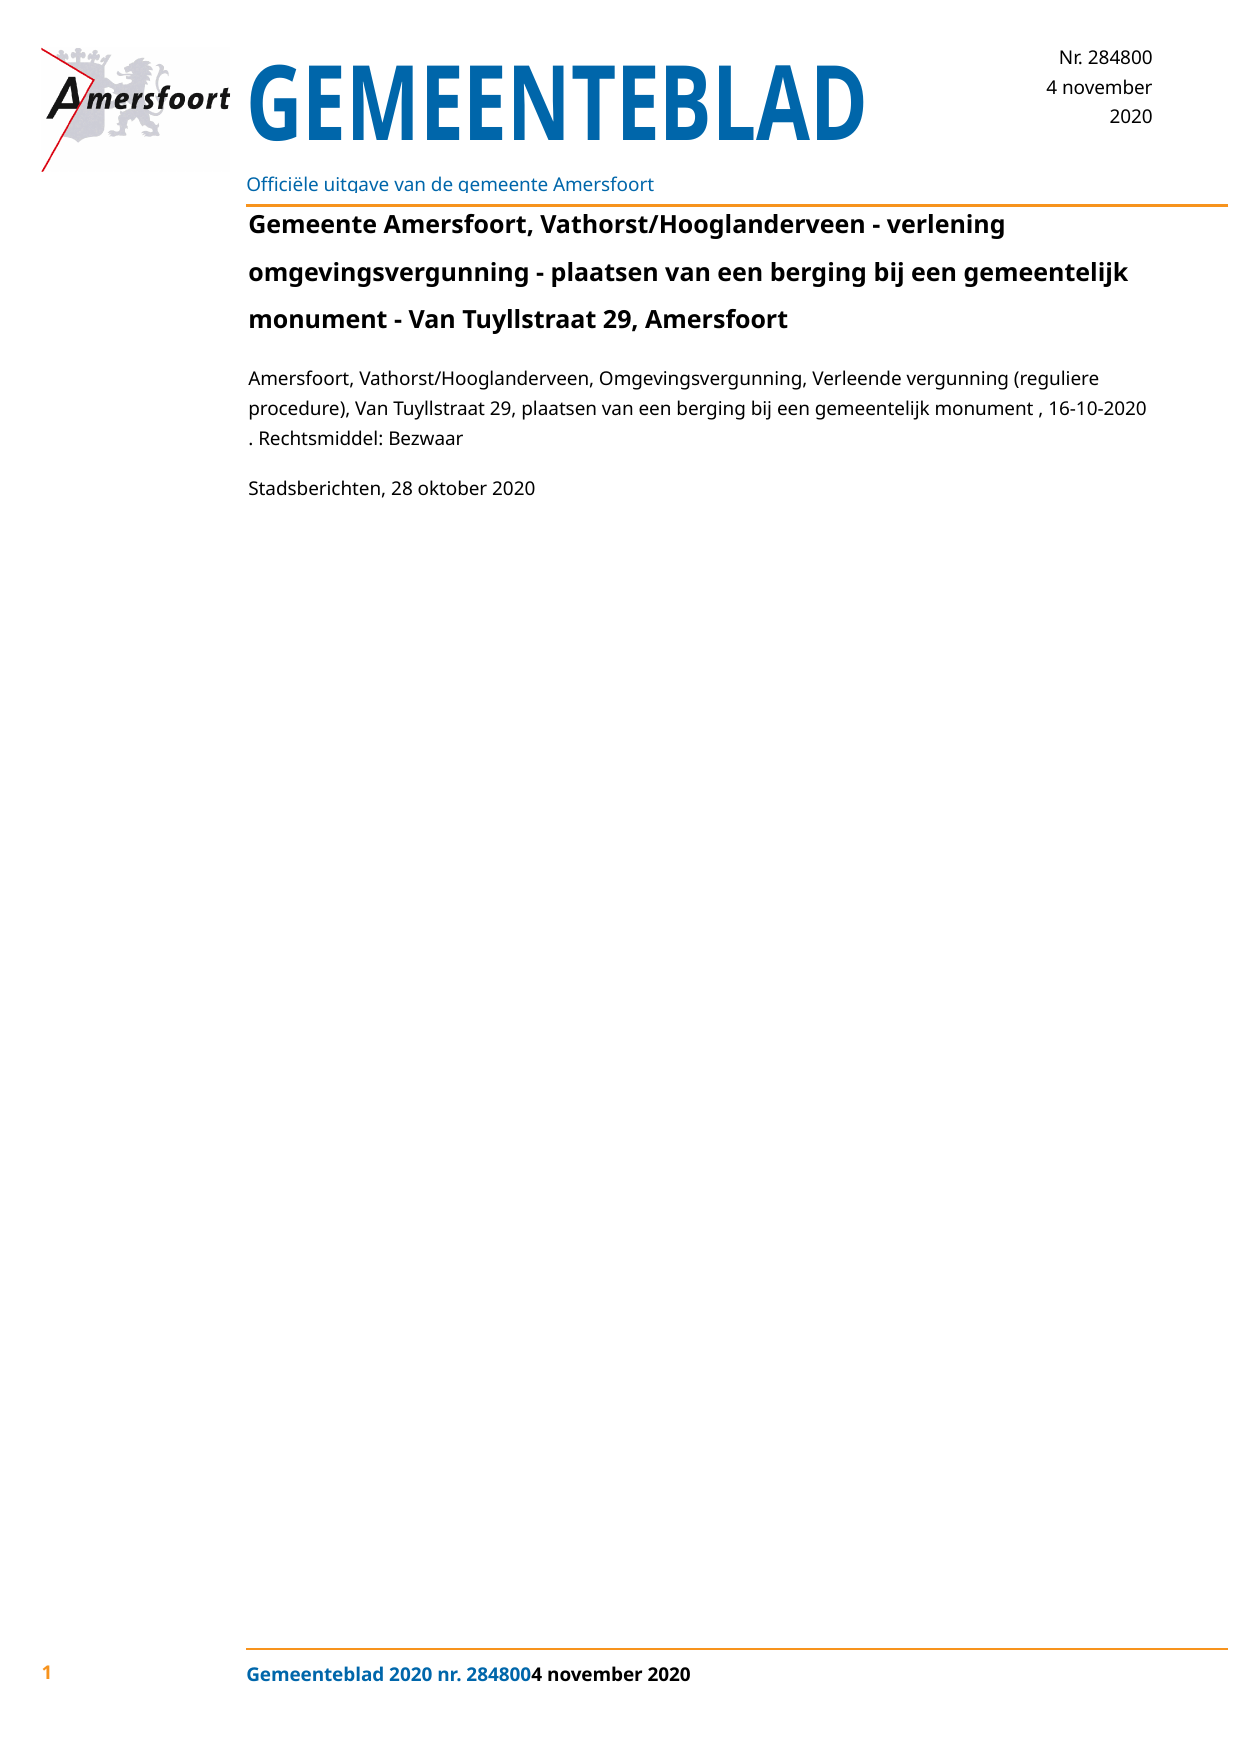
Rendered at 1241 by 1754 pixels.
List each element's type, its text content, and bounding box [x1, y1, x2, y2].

text Amersfoort, Vathorst/Hooglanderveen, Omgevingsvergunning, Verleende vergunning (reguliere procedure), Van Tuyllstraat 29, plaatsen van een berging bij een gemeentelijk monument , 16-10-2020 . Rechtsmiddel: Bezwaar [248, 366, 1152, 450]
text Gemeente Amersfoort, Vathorst/Hooglanderveen - verlening omgevingsvergunning - plaatsen van een berging bij een gemeentelijk monument - Van Tuyllstraat 29, Amersfoort [248, 207, 1152, 336]
text Stadsberichten, 28 oktober 2020 [248, 475, 1152, 501]
picture [41, 47, 231, 172]
